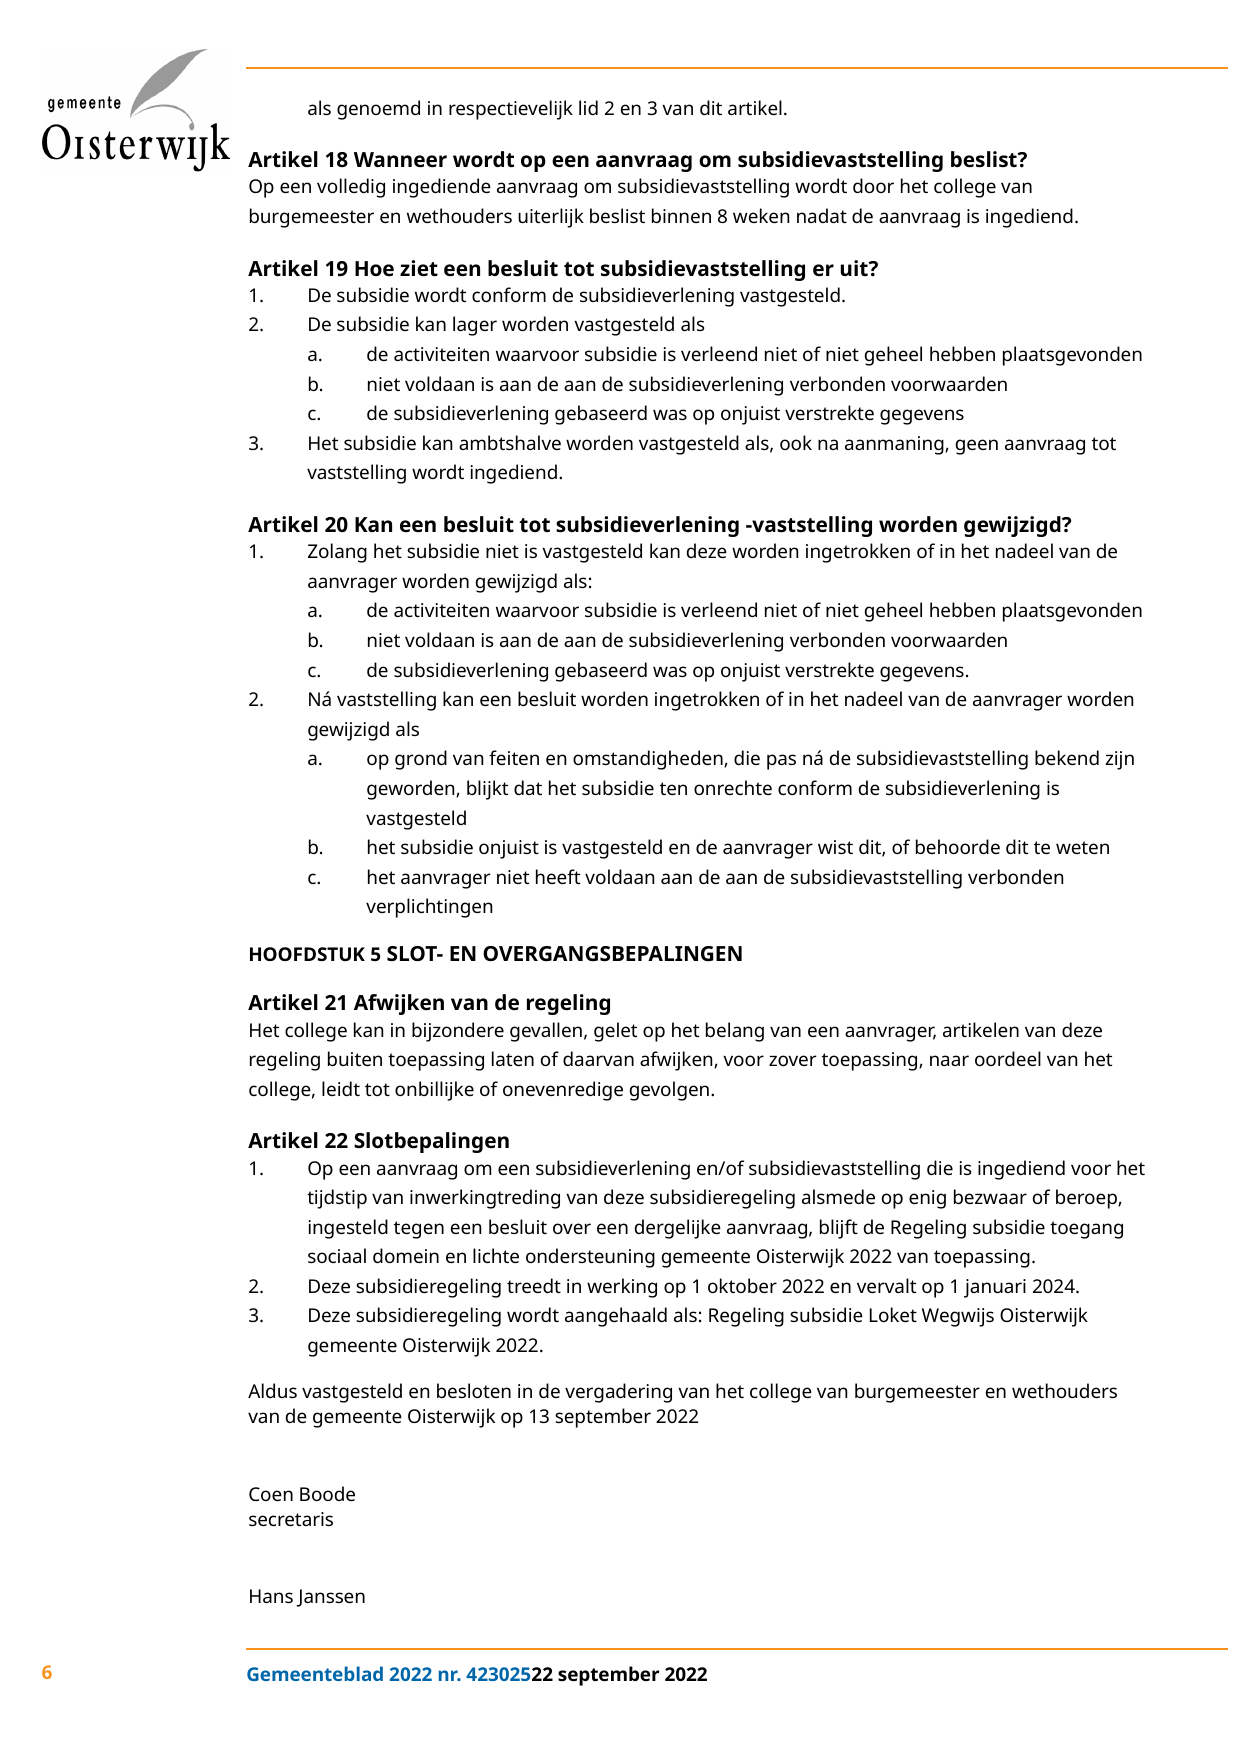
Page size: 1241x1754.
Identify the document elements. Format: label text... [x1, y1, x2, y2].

list als genoemd in respectievelijk lid 2 en 3 van dit artikel. [248, 95, 1152, 121]
list Het subsidie kan ambtshalve worden vastgesteld als, ook na aanmaning, geen aanvraag tot vaststelling wordt ingediend. [248, 430, 1152, 485]
text secretaris [248, 1507, 1152, 1532]
text Aldus vastgesteld en besloten in de vergadering van het college van burgemeester en wethouders van de gemeente Oisterwijk op 13 september 2022 [248, 1378, 1152, 1429]
list Ná vaststelling kan een besluit worden ingetrokken of in het nadeel van de aanvrager worden gewijzigd als [248, 686, 1152, 742]
list niet voldaan is aan de aan de subsidieverlening verbonden voorwaarden [307, 371, 1152, 397]
list de subsidieverlening gebaseerd was op onjuist verstrekte gegevens [307, 400, 1152, 426]
text Coen Boode [248, 1481, 1152, 1507]
picture [41, 47, 231, 172]
text Artikel 18 Wanneer wordt op een aanvraag om subsidievaststelling beslist? [248, 145, 1152, 174]
list de activiteiten waarvoor subsidie is verleend niet of niet geheel hebben plaatsgevonden [307, 598, 1152, 623]
list Deze subsidieregeling wordt aangehaald als: Regeling subsidie Loket Wegwijs Oisterwijk gemeente Oisterwijk 2022. [248, 1303, 1152, 1358]
text Op een volledig ingediende aanvraag om subsidievaststelling wordt door het college van burgemeester en wethouders uiterlijk beslist binnen 8 weken nadat de aanvraag is ingediend. [248, 174, 1152, 229]
list Zolang het subsidie niet is vastgesteld kan deze worden ingetrokken of in het nadeel van de aanvrager worden gewijzigd als: [248, 538, 1152, 594]
text Artikel 20 Kan een besluit tot subsidieverlening -vaststelling worden gewijzigd? [248, 510, 1152, 538]
text Hans Janssen [248, 1584, 1152, 1609]
text Artikel 22 Slotbepalingen [248, 1126, 1152, 1155]
text HOOFDSTUK 5 SLOT- EN OVERGANGSBEPALINGEN [248, 939, 1152, 967]
list de subsidieverlening gebaseerd was op onjuist verstrekte gegevens. [307, 657, 1152, 682]
list niet voldaan is aan de aan de subsidieverlening verbonden voorwaarden [307, 627, 1152, 653]
list Op een aanvraag om een subsidieverlening en/of subsidievaststelling die is ingediend voor het tijdstip van inwerkingtreding van deze subsidieregeling alsmede op enig bezwaar of beroep, ingesteld tegen een besluit over een dergelijke aanvraag, blijft de Regeling subsidie toegang sociaal domein en lichte ondersteuning gemeente Oisterwijk 2022 van toepassing. [248, 1155, 1152, 1269]
text Het college kan in bijzondere gevallen, gelet op het belang van een aanvrager, artikelen van deze regeling buiten toepassing laten of daarvan afwijken, voor zover toepassing, naar oordeel van het college, leidt tot onbillijke of onevenredige gevolgen. [248, 1017, 1152, 1102]
list het subsidie onjuist is vastgesteld en de aanvrager wist dit, of behoorde dit te weten [307, 834, 1152, 860]
list De subsidie kan lager worden vastgesteld als [248, 312, 1152, 337]
list op grond van feiten en omstandigheden, die pas ná de subsidievaststelling bekend zijn geworden, blijkt dat het subsidie ten onrechte conform de subsidieverlening is vastgesteld [307, 746, 1152, 830]
text Artikel 19 Hoe ziet een besluit tot subsidievaststelling er uit? [248, 254, 1152, 282]
list het aanvrager niet heeft voldaan aan de aan de subsidievaststelling verbonden verplichtingen [307, 864, 1152, 919]
list Deze subsidieregeling treedt in werking op 1 oktober 2022 en vervalt op 1 januari 2024. [248, 1273, 1152, 1299]
list de activiteiten waarvoor subsidie is verleend niet of niet geheel hebben plaatsgevonden [307, 341, 1152, 367]
text Artikel 21 Afwijken van de regeling [248, 988, 1152, 1017]
list De subsidie wordt conform de subsidieverlening vastgesteld. [248, 282, 1152, 308]
